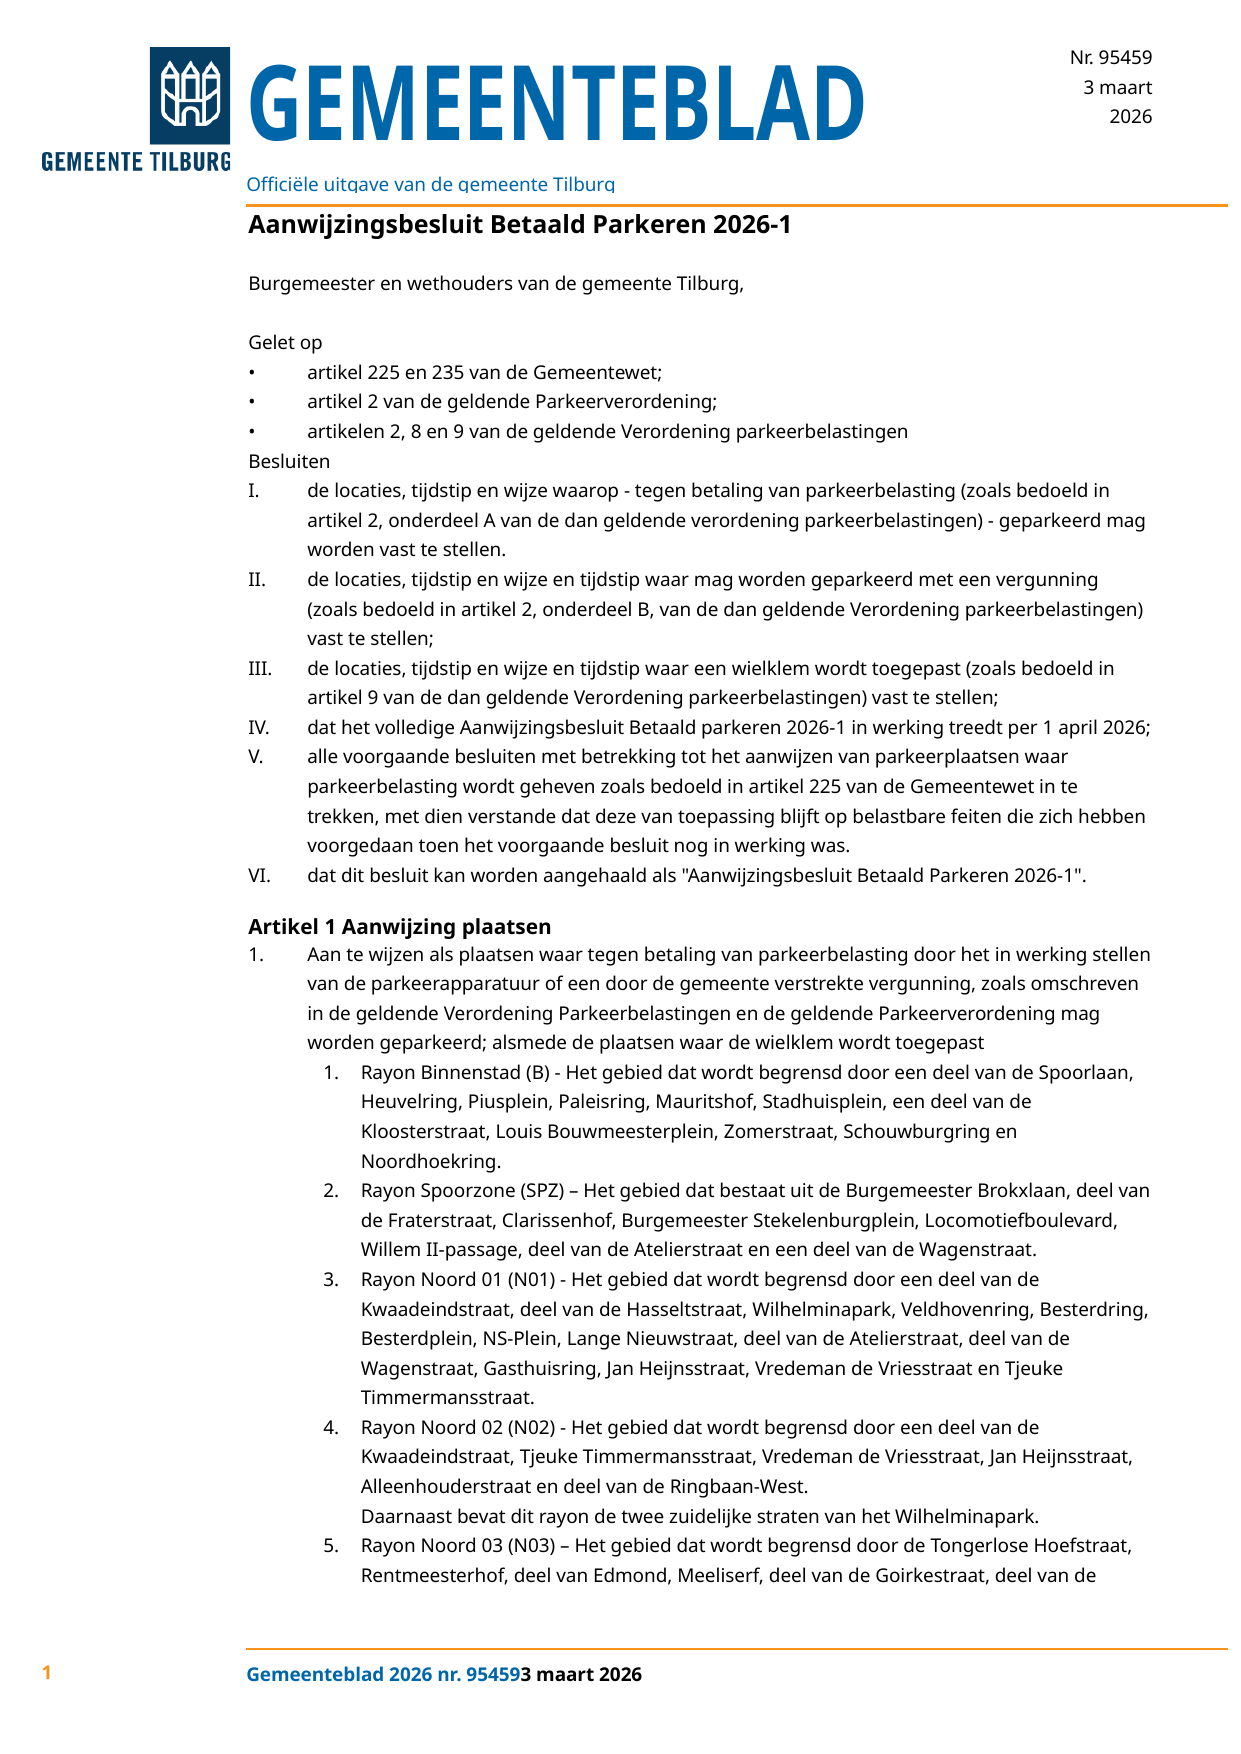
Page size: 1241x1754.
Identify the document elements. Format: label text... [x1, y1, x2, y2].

text Besluiten [248, 448, 1152, 473]
list de locaties, tijdstip en wijze en tijdstip waar mag worden geparkeerd met een vergunning (zoals bedoeld in artikel 2, onderdeel B, van de dan geldende Verordening parkeerbelastingen) vast te stellen; [248, 566, 1152, 651]
text Burgemeester en wethouders van de gemeente Tilburg, [248, 270, 1152, 296]
list dat dit besluit kan worden aangehaald als "Aanwijzingsbesluit Betaald Parkeren 2026-1". [248, 862, 1152, 888]
list artikel 225 en 235 van de Gemeentewet; [248, 359, 1152, 385]
list Daarnaast bevat dit rayon de twee zuidelijke straten van het Wilhelminapark. [323, 1503, 1152, 1529]
picture [41, 47, 231, 172]
list Rayon Noord 02 (N02) - Het gebied dat wordt begrensd door een deel van de Kwaadeindstraat, Tjeuke Timmermansstraat, Vredeman de Vriesstraat, Jan Heijnsstraat, Alleenhouderstraat en deel van de Ringbaan-West. [323, 1414, 1152, 1499]
list de locaties, tijdstip en wijze waarop - tegen betaling van parkeerbelasting (zoals bedoeld in artikel 2, onderdeel A van de dan geldende verordening parkeerbelastingen) - geparkeerd mag worden vast te stellen. [248, 477, 1152, 562]
list Rayon Spoorzone (SPZ) – Het gebied dat bestaat uit de Burgemeester Brokxlaan, deel van de Fraterstraat, Clarissenhof, Burgemeester Stekelenburgplein, Locomotiefboulevard, Willem II-passage, deel van de Atelierstraat en een deel van de Wagenstraat. [323, 1177, 1152, 1262]
list Aan te wijzen als plaatsen waar tegen betaling van parkeerbelasting door het in werking stellen van de parkeerapparatuur of een door de gemeente verstrekte vergunning, zoals omschreven in de geldende Verordening Parkeerbelastingen en de geldende Parkeerverordening mag worden geparkeerd; alsmede de plaatsen waar de wielklem wordt toegepast [248, 941, 1152, 1055]
text Gelet op [248, 329, 1152, 355]
text Artikel 1 Aanwijzing plaatsen [248, 912, 1152, 941]
list Rayon Noord 03 (N03) – Het gebied dat wordt begrensd door de Tongerlose Hoefstraat, Rentmeesterhof, deel van Edmond, Meeliserf, deel van de Goirkestraat, deel van de [323, 1532, 1152, 1588]
list Rayon Noord 01 (N01) - Het gebied dat wordt begrensd door een deel van de Kwaadeindstraat, deel van de Hasseltstraat, Wilhelminapark, Veldhovenring, Besterdring, Besterdplein, NS-Plein, Lange Nieuwstraat, deel van de Atelierstraat, deel van de Wagenstraat, Gasthuisring, Jan Heijnsstraat, Vredeman de Vriesstraat en Tjeuke Timmermansstraat. [323, 1266, 1152, 1410]
list dat het volledige Aanwijzingsbesluit Betaald parkeren 2026-1 in werking treedt per 1 april 2026; [248, 714, 1152, 740]
list artikel 2 van de geldende Parkeerverordening; [248, 389, 1152, 414]
text Aanwijzingsbesluit Betaald Parkeren 2026-1 [248, 207, 1152, 241]
list de locaties, tijdstip en wijze en tijdstip waar een wielklem wordt toegepast (zoals bedoeld in artikel 9 van de dan geldende Verordening parkeerbelastingen) vast te stellen; [248, 655, 1152, 710]
list alle voorgaande besluiten met betrekking tot het aanwijzen van parkeerplaatsen waar parkeerbelasting wordt geheven zoals bedoeld in artikel 225 van de Gemeentewet in te trekken, met dien verstande dat deze van toepassing blijft op belastbare feiten die zich hebben voorgedaan toen het voorgaande besluit nog in werking was. [248, 744, 1152, 858]
list Rayon Binnenstad (B) - Het gebied dat wordt begrensd door een deel van de Spoorlaan, Heuvelring, Piusplein, Paleisring, Mauritshof, Stadhuisplein, een deel van de Kloosterstraat, Louis Bouwmeesterplein, Zomerstraat, Schouwburgring en Noordhoekring. [323, 1059, 1152, 1174]
list artikelen 2, 8 en 9 van de geldende Verordening parkeerbelastingen [248, 418, 1152, 444]
